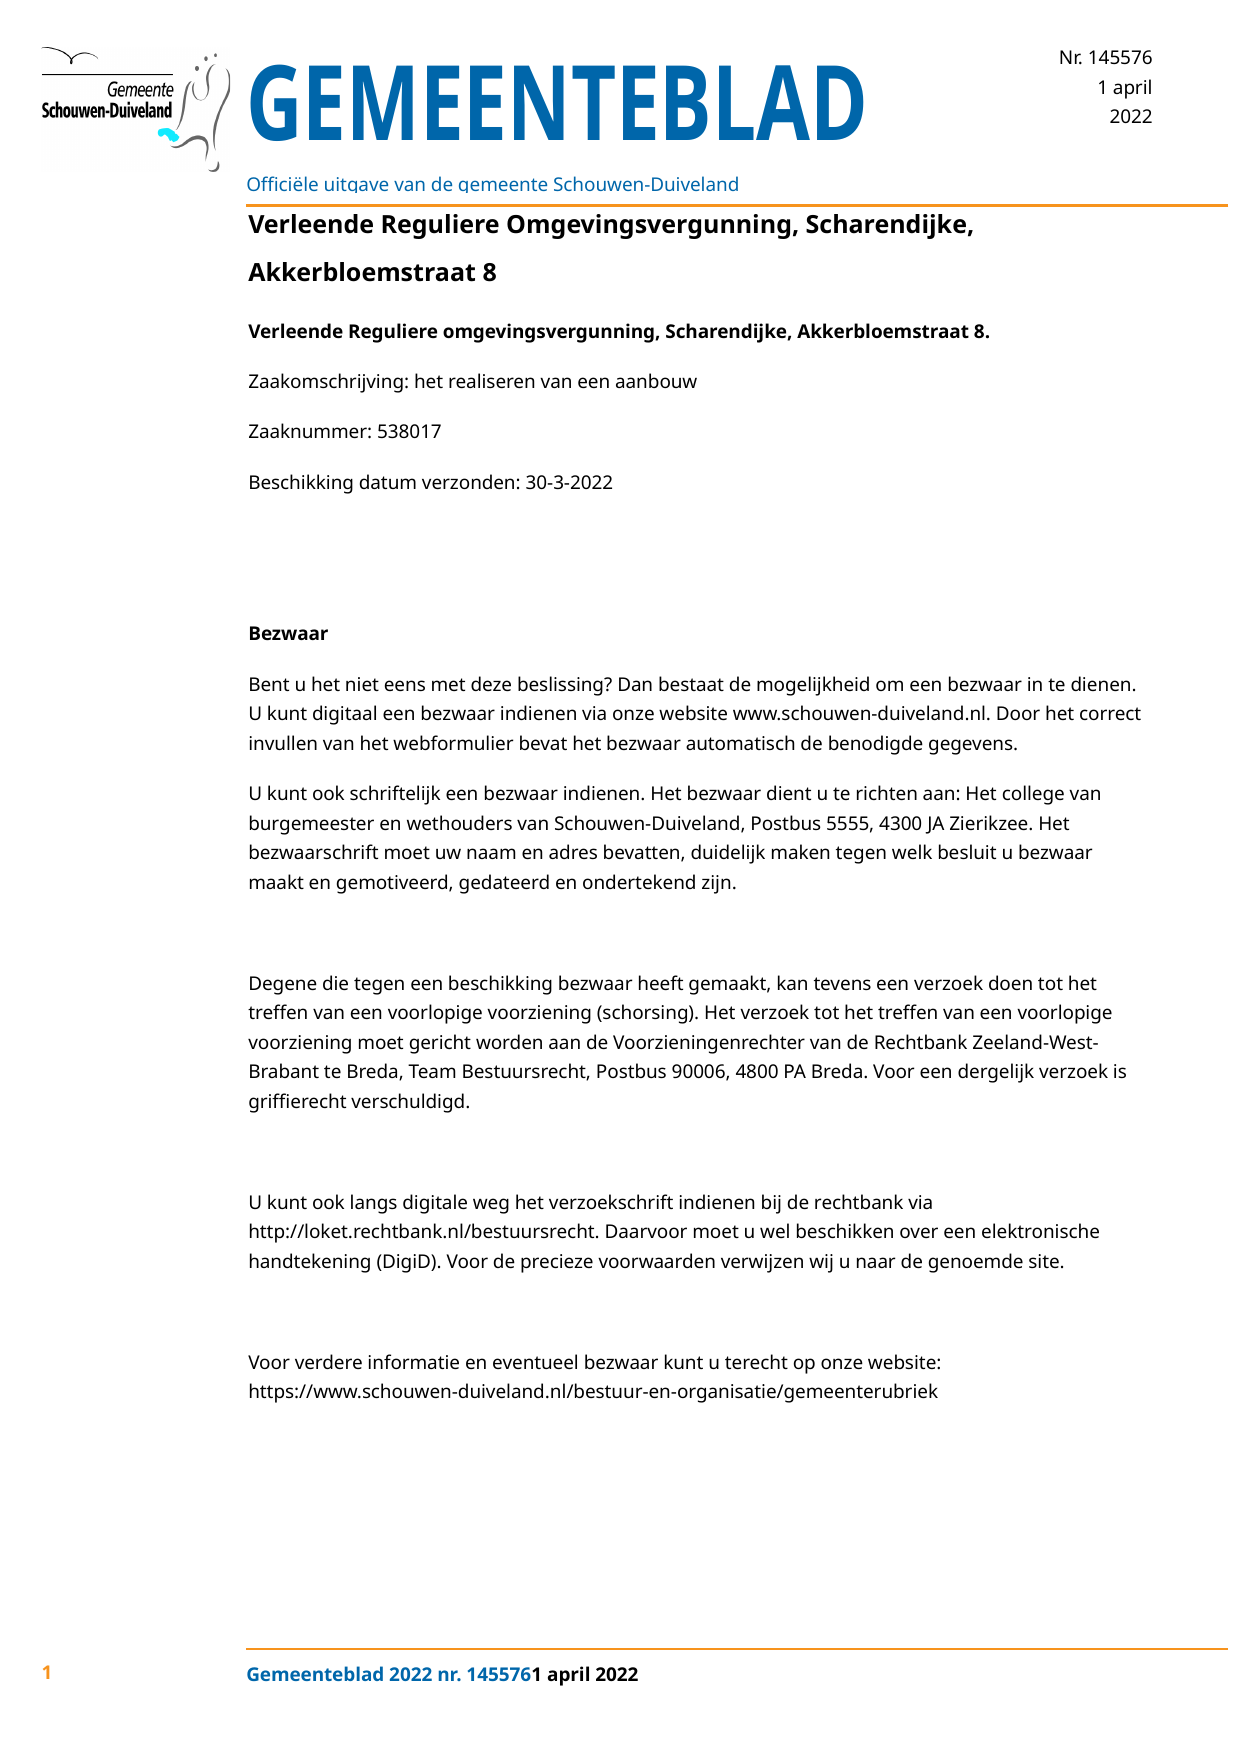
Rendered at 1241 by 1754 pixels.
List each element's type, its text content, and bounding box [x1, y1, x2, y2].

text Bezwaar [248, 620, 1152, 646]
text Bent u het niet eens met deze beslissing? Dan bestaat de mogelijkheid om een bezwaar in te dienen. U kunt digitaal een bezwaar indienen via onze website www.schouwen-duiveland.nl. Door het correct invullen van het webformulier bevat het bezwaar automatisch de benodigde gegevens. [248, 671, 1152, 756]
picture [41, 47, 231, 172]
text Verleende Reguliere omgevingsvergunning, Scharendijke, Akkerbloemstraat 8. [248, 318, 1152, 344]
text Degene die tegen een beschikking bezwaar heeft gemaakt, kan tevens een verzoek doen tot het treffen van een voorlopige voorziening (schorsing). Het verzoek tot het treffen van een voorlopige voorziening moet gericht worden aan de Voorzieningenrechter van de Rechtbank Zeeland-West-Brabant te Breda, Team Bestuursrecht, Postbus 90006, 4800 PA Breda. Voor een dergelijk verzoek is griffierecht verschuldigd. [248, 970, 1152, 1114]
text U kunt ook schriftelijk een bezwaar indienen. Het bezwaar dient u te richten aan: Het college van burgemeester en wethouders van Schouwen-Duiveland, Postbus 5555, 4300 JA Zierikzee. Het bezwaarschrift moet uw naam en adres bevatten, duidelijk maken tegen welk besluit u bezwaar maakt en gemotiveerd, gedateerd en ondertekend zijn. [248, 780, 1152, 895]
text Voor verdere informatie en eventueel bezwaar kunt u terecht op onze website: https://www.schouwen-duiveland.nl/bestuur-en-organisatie/gemeenterubriek [248, 1349, 1152, 1404]
text Beschikking datum verzonden: 30-3-2022 [248, 469, 1152, 495]
text Zaakomschrijving: het realiseren van een aanbouw [248, 368, 1152, 394]
text Verleende Reguliere Omgevingsvergunning, Scharendijke, Akkerbloemstraat 8 [248, 207, 1152, 288]
text U kunt ook langs digitale weg het verzoekschrift indienen bij de rechtbank via http://loket.rechtbank.nl/bestuursrecht. Daarvoor moet u wel beschikken over een elektronische handtekening (DigiD). Voor de precieze voorwaarden verwijzen wij u naar de genoemde site. [248, 1189, 1152, 1274]
text Zaaknummer: 538017 [248, 419, 1152, 444]
